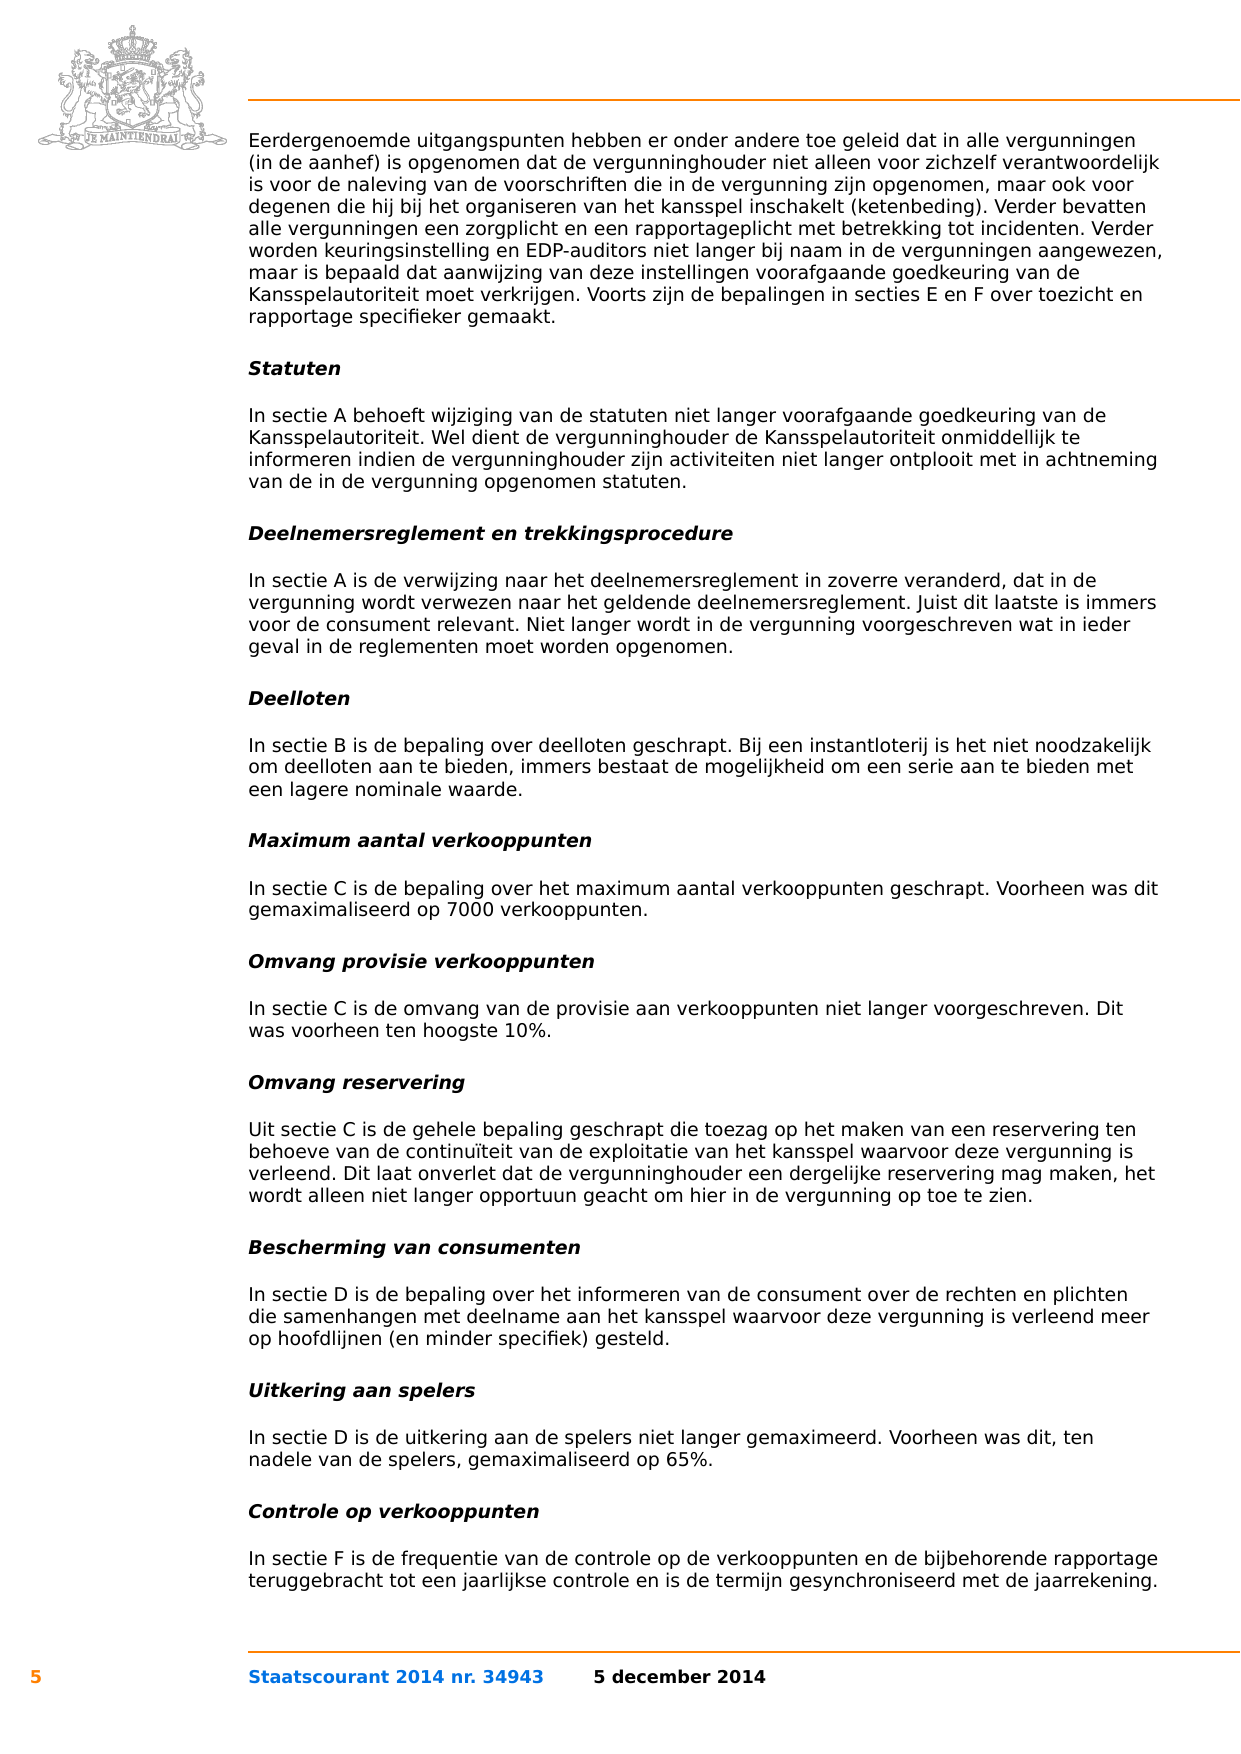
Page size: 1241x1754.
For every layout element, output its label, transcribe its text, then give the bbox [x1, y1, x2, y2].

subtitle Deelnemersreglement en trekkingsprocedure [248, 523, 1163, 544]
subtitle Omvang provisie verkooppunten [248, 951, 1163, 973]
subtitle Statuten [248, 358, 1163, 380]
subtitle Maximum aantal verkooppunten [248, 830, 1163, 852]
text In sectie C is de omvang van de provisie aan verkooppunten niet langer voorgeschreven. Dit was voorheen ten hoogste 10%. [248, 998, 1163, 1042]
text In sectie D is de uitkering aan de spelers niet langer gemaximeerd. Voorheen was dit, ten nadele van de spelers, gemaximaliseerd op 65%. [248, 1427, 1163, 1471]
text In sectie F is de frequentie van de controle op de verkooppunten en de bijbehorende rapportage teruggebracht tot een jaarlijkse controle en is de termijn gesynchroniseerd met de jaarrekening. [248, 1548, 1163, 1592]
text In sectie B is de bepaling over deelloten geschrapt. Bij een instantloterij is het niet noodzakelijk om deelloten aan te bieden, immers bestaat de mogelijkheid om een serie aan te bieden met een lagere nominale waarde. [248, 734, 1163, 800]
text Uit sectie C is de gehele bepaling geschrapt die toezag op het maken van een reservering ten behoeve van de continuïteit van de exploitatie van het kansspel waarvoor deze vergunning is verleend. Dit laat onverlet dat de vergunninghouder een dergelijke reservering mag maken, het wordt alleen niet langer opportuun geacht om hier in de vergunning op toe te zien. [248, 1119, 1163, 1207]
subtitle Omvang reservering [248, 1072, 1163, 1094]
text In sectie A is de verwijzing naar het deelnemersreglement in zoverre veranderd, dat in de vergunning wordt verwezen naar het geldende deelnemersreglement. Juist dit laatste is immers voor de consument relevant. Niet langer wordt in de vergunning voorgeschreven wat in ieder geval in de reglementen moet worden opgenomen. [248, 569, 1163, 657]
picture [38, 25, 227, 150]
subtitle Controle op verkooppunten [248, 1501, 1163, 1523]
text In sectie C is de bepaling over het maximum aantal verkooppunten geschrapt. Voorheen was dit gemaximaliseerd op 7000 verkooppunten. [248, 877, 1163, 921]
subtitle Uitkering aan spelers [248, 1380, 1163, 1402]
subtitle Deelloten [248, 687, 1163, 709]
text Eerdergenoemde uitgangspunten hebben er onder andere toe geleid dat in alle vergunningen (in de aanhef) is opgenomen dat de vergunninghouder niet alleen voor zichzelf verantwoordelijk is voor de naleving van de voorschriften die in de vergunning zijn opgenomen, maar ook voor degenen die hij bij het organiseren van het kansspel inschakelt (ketenbeding). Verder bevatten alle vergunningen een zorgplicht en een rapportageplicht met betrekking tot incidenten. Verder worden keuringsinstelling en EDP-auditors niet langer bij naam in de vergunningen aangewezen, maar is bepaald dat aanwijzing van deze instellingen voorafgaande goedkeuring van de Kansspelautoriteit moet verkrijgen. Voorts zijn de bepalingen in secties E en F over toezicht en rapportage specifieker gemaakt. [248, 130, 1163, 328]
text In sectie D is de bepaling over het informeren van de consument over de rechten en plichten die samenhangen met deelname aan het kansspel waarvoor deze vergunning is verleend meer op hoofdlijnen (en minder specifiek) gesteld. [248, 1284, 1163, 1350]
text In sectie A behoeft wijziging van de statuten niet langer voorafgaande goedkeuring van de Kansspelautoriteit. Wel dient de vergunninghouder de Kansspelautoriteit onmiddellijk te informeren indien de vergunninghouder zijn activiteiten niet langer ontplooit met in achtneming van de in de vergunning opgenomen statuten. [248, 405, 1163, 493]
subtitle Bescherming van consumenten [248, 1237, 1163, 1259]
